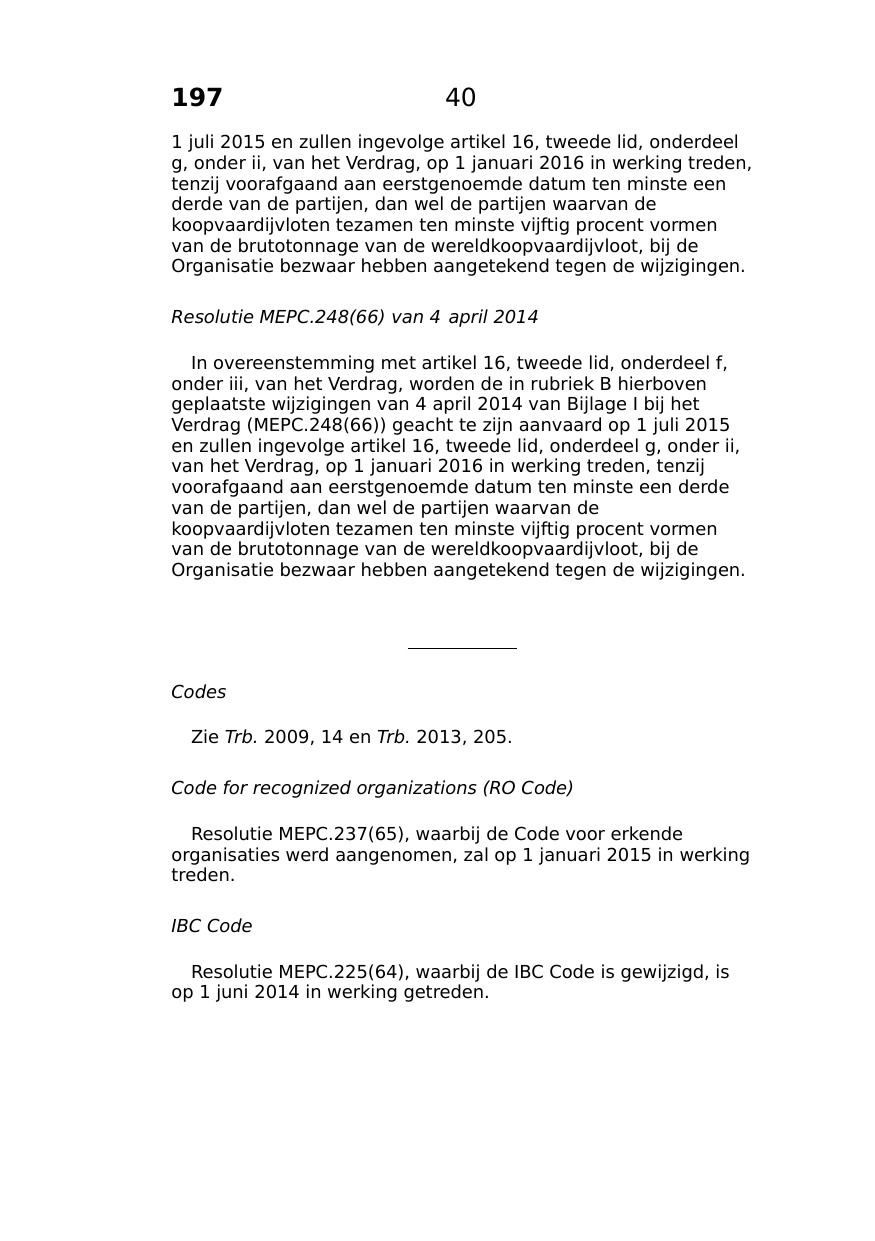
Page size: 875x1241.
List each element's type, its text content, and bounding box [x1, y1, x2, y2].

text Resolutie MEPC.237(65), waarbij de Code voor erkende organisaties werd aangenomen, zal op 1 januari 2015 in werking treden. [171, 824, 756, 886]
text In overeenstemming met artikel 16, tweede lid, onderdeel f, onder iii, van het Verdrag, worden de in rubriek B hierboven geplaatste wijzigingen van 4 april 2014 van Bijlage I bij het Verdrag (MEPC.248(66)) geacht te zijn aanvaard op 1 juli 2015 en zullen ingevolge artikel 16, tweede lid, onderdeel g, onder ii, van het Verdrag, op 1 januari 2016 in werking treden, tenzij voorafgaand aan eerstgenoemde datum ten minste een derde van de partijen, dan wel de partijen waarvan de koopvaardijvloten tezamen ten minste vijftig procent vormen van de brutotonnage van de wereldkoopvaardijvloot, bij de Organisatie bezwaar hebben aangetekend tegen de wijzigingen. [171, 353, 756, 581]
text Resolutie MEPC.225(64), waarbij de IBC Code is gewijzigd, is op 1 juni 2014 in werking getreden. [171, 962, 756, 1003]
subtitle Resolutie MEPC.248(66) van 4 april 2014 [171, 307, 756, 328]
text 1 juli 2015 en zullen ingevolge artikel 16, tweede lid, onderdeel g, onder ii, van het Verdrag, op 1 januari 2016 in werking treden, tenzij voorafgaand aan eerstgenoemde datum ten minste een derde van de partijen, dan wel de partijen waarvan de koopvaardijvloten tezamen ten minste vijftig procent vormen van de brutotonnage van de wereldkoopvaardijvloot, bij de Organisatie bezwaar hebben aangetekend tegen de wijzigingen. [171, 132, 756, 277]
subtitle Codes [171, 681, 756, 702]
subtitle Code for recognized organizations (RO Code) [171, 778, 756, 799]
subtitle IBC Code [171, 916, 756, 937]
text Zie Trb. 2009, 14 en Trb. 2013, 205. [171, 727, 756, 748]
